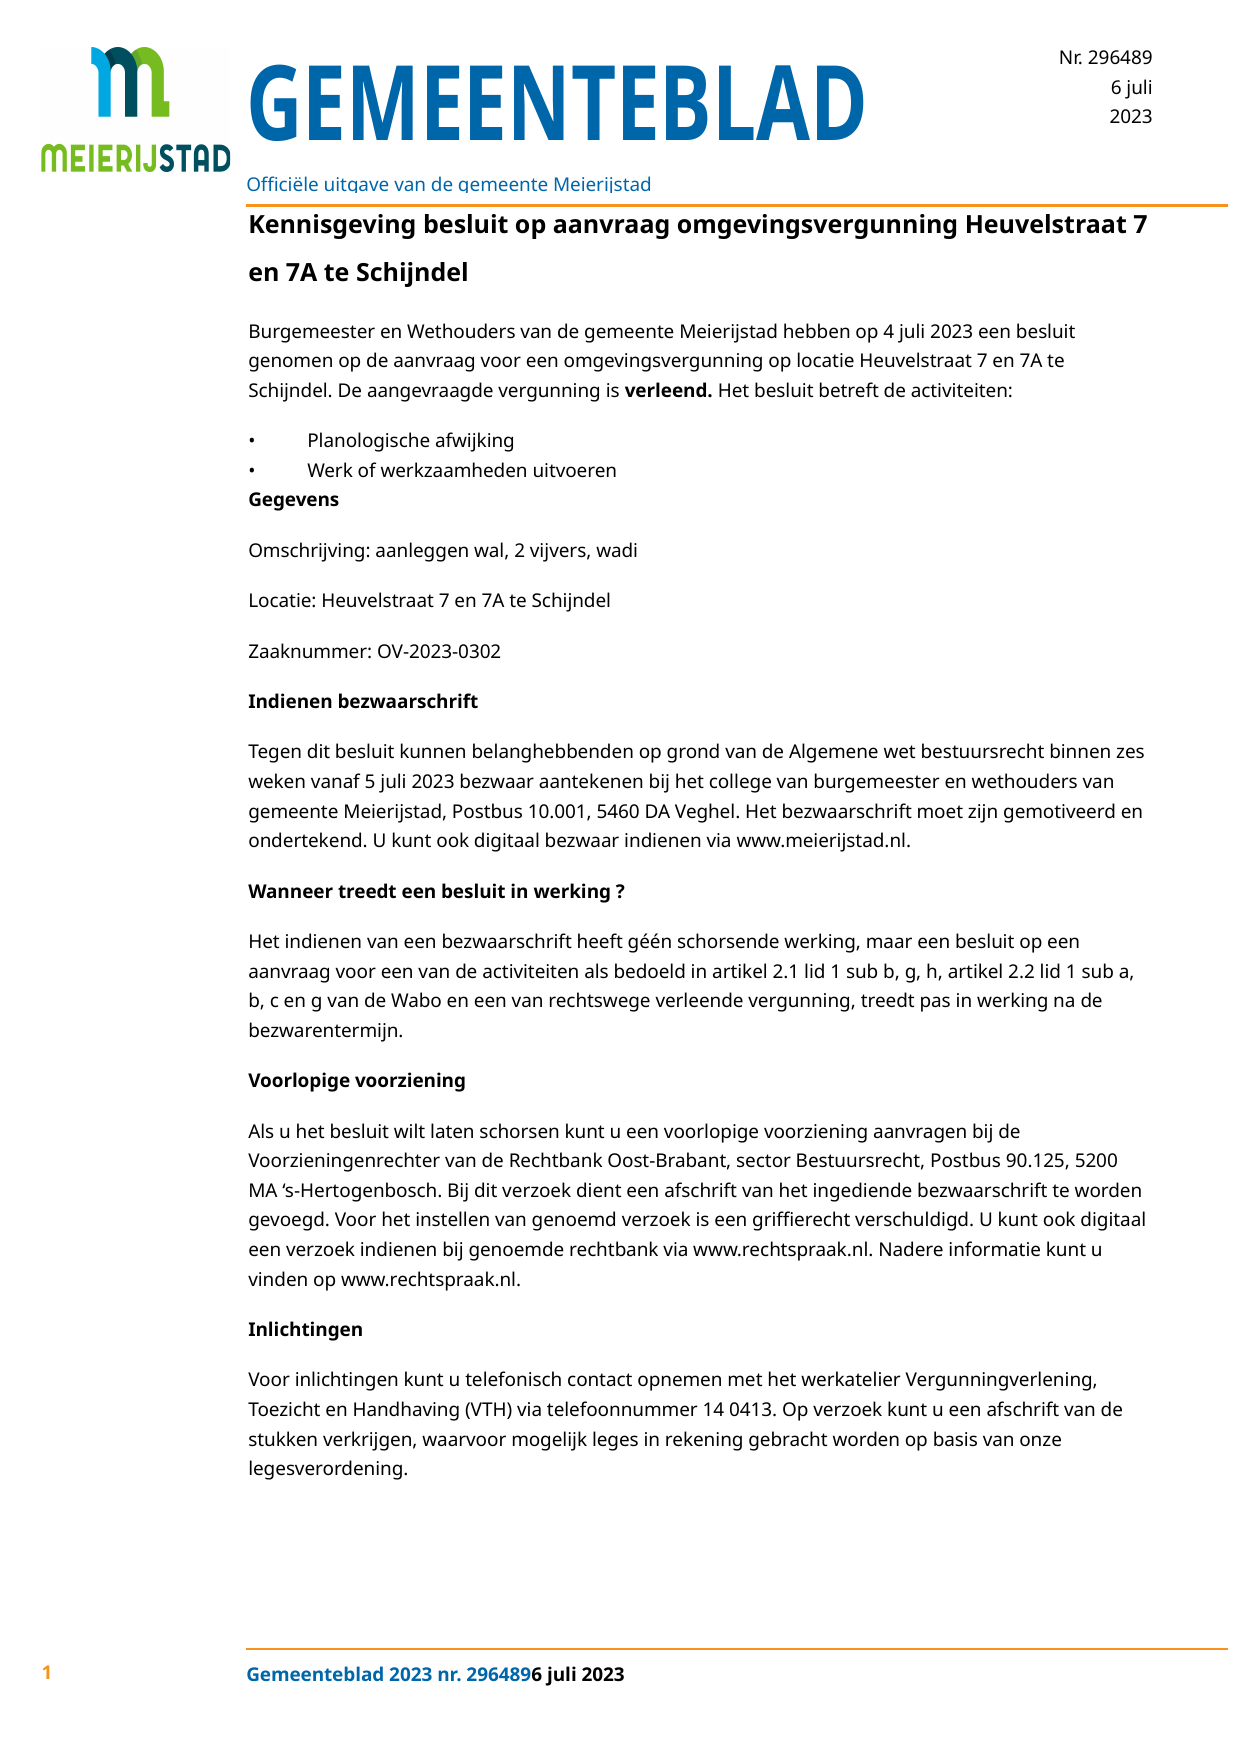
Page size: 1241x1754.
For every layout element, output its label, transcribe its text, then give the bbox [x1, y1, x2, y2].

text Omschrijving: aanleggen wal, 2 vijvers, wadi [248, 537, 1152, 563]
text Burgemeester en Wethouders van de gemeente Meierijstad hebben op 4 juli 2023 een besluit genomen op de aanvraag voor een omgevingsvergunning op locatie Heuvelstraat 7 en 7A te Schijndel. De aangevraagde vergunning is verleend. Het besluit betreft de activiteiten: [248, 318, 1152, 403]
text Kennisgeving besluit op aanvraag omgevingsvergunning Heuvelstraat 7 en 7A te Schijndel [248, 207, 1152, 288]
text Voor inlichtingen kunt u telefonisch contact opnemen met het werkatelier Vergunningverlening, Toezicht en Handhaving (VTH) via telefoonnummer 14 0413. Op verzoek kunt u een afschrift van de stukken verkrijgen, waarvoor mogelijk leges in rekening gebracht worden op basis van onze legesverordening. [248, 1367, 1152, 1481]
list Werk of werkzaamheden uitvoeren [248, 457, 1152, 483]
text Indienen bezwaarschrift [248, 688, 1152, 714]
text Als u het besluit wilt laten schorsen kunt u een voorlopige voorziening aanvragen bij de Voorzieningenrechter van de Rechtbank Oost-Brabant, sector Bestuursrecht, Postbus 90.125, 5200 MA ‘s-Hertogenbosch. Bij dit verzoek dient een afschrift van het ingediende bezwaarschrift te worden gevoegd. Voor het instellen van genoemd verzoek is een griffierecht verschuldigd. U kunt ook digitaal een verzoek indienen bij genoemde rechtbank via www.rechtspraak.nl. Nadere informatie kunt u vinden op www.rechtspraak.nl. [248, 1118, 1152, 1292]
text Wanneer treedt een besluit in werking ? [248, 878, 1152, 904]
text Voorlopige voorziening [248, 1067, 1152, 1093]
list Planologische afwijking [248, 427, 1152, 453]
text Tegen dit besluit kunnen belanghebbenden op grond van de Algemene wet bestuursrecht binnen zes weken vanaf 5 juli 2023 bezwaar aantekenen bij het college van burgemeester en wethouders van gemeente Meierijstad, Postbus 10.001, 5460 DA Veghel. Het bezwaarschrift moet zijn gemotiveerd en ondertekend. U kunt ook digitaal bezwaar indienen via www.meierijstad.nl. [248, 739, 1152, 853]
picture [41, 47, 231, 172]
text Gegevens [248, 487, 1152, 512]
text Zaaknummer: OV-2023-0302 [248, 638, 1152, 664]
text Locatie: Heuvelstraat 7 en 7A te Schijndel [248, 587, 1152, 613]
text Het indienen van een bezwaarschrift heeft géén schorsende werking, maar een besluit op een aanvraag voor een van de activiteiten als bedoeld in artikel 2.1 lid 1 sub b, g, h, artikel 2.2 lid 1 sub a, b, c en g van de Wabo en een van rechtswege verleende vergunning, treedt pas in werking na de bezwarentermijn. [248, 928, 1152, 1043]
text Inlichtingen [248, 1316, 1152, 1342]
